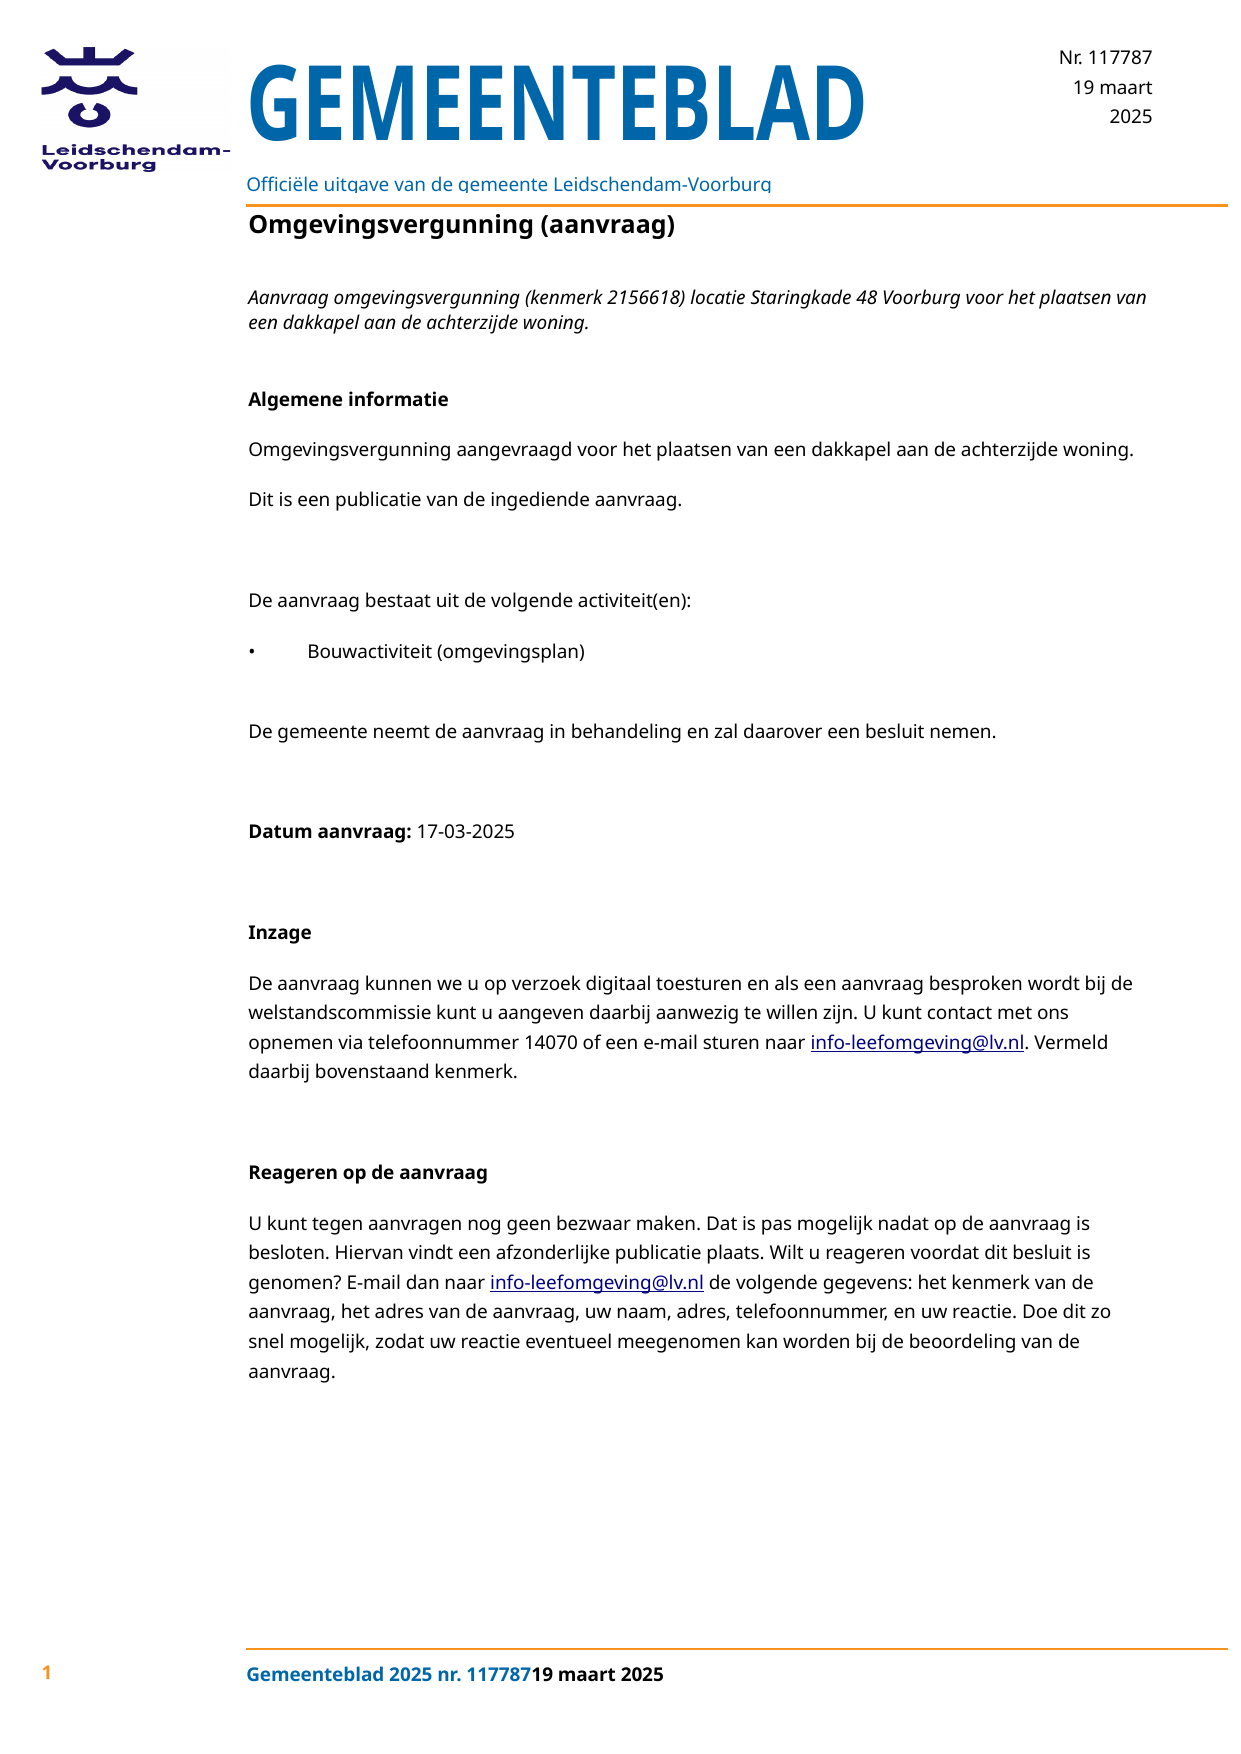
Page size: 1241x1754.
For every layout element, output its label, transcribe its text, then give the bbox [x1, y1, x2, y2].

text Inzage [248, 919, 1152, 945]
text Aanvraag omgevingsvergunning (kenmerk 2156618) locatie Staringkade 48 Voorburg voor het plaatsen van een dakkapel aan de achterzijde woning. [248, 284, 1152, 335]
list Bouwactiviteit (omgevingsplan) [248, 638, 1152, 663]
text Omgevingsvergunning aangevraagd voor het plaatsen van een dakkapel aan de achterzijde woning. [248, 436, 1152, 462]
text De aanvraag bestaat uit de volgende activiteit(en): [248, 587, 1152, 613]
picture [41, 47, 231, 172]
text Dit is een publicatie van de ingediende aanvraag. [248, 487, 1152, 512]
text Omgevingsvergunning (aanvraag) [248, 207, 1152, 241]
text U kunt tegen aanvragen nog geen bezwaar maken. Dat is pas mogelijk nadat op de aanvraag is besloten. Hiervan vindt een afzonderlijke publicatie plaats. Wilt u reageren voordat dit besluit is genomen? E-mail dan naar info-leefomgeving@lv.nl de volgende gegevens: het kenmerk van de aanvraag, het adres van de aanvraag, uw naam, adres, telefoonnummer, en uw reactie. Doe dit zo snel mogelijk, zodat uw reactie eventueel meegenomen kan worden bij de beoordeling van de aanvraag. [248, 1210, 1152, 1383]
text De aanvraag kunnen we u op verzoek digitaal toesturen en als een aanvraag besproken wordt bij de welstandscommissie kunt u aangeven daarbij aanwezig te willen zijn. U kunt contact met ons opnemen via telefoonnummer 14070 of een e-mail sturen naar info-leefomgeving@lv.nl. Vermeld daarbij bovenstaand kenmerk. [248, 970, 1152, 1084]
text Algemene informatie [248, 386, 1152, 411]
text Reageren op de aanvraag [248, 1159, 1152, 1185]
text De gemeente neemt de aanvraag in behandeling en zal daarover een besluit nemen. [248, 718, 1152, 743]
text Datum aanvraag: 17-03-2025 [248, 819, 1152, 844]
